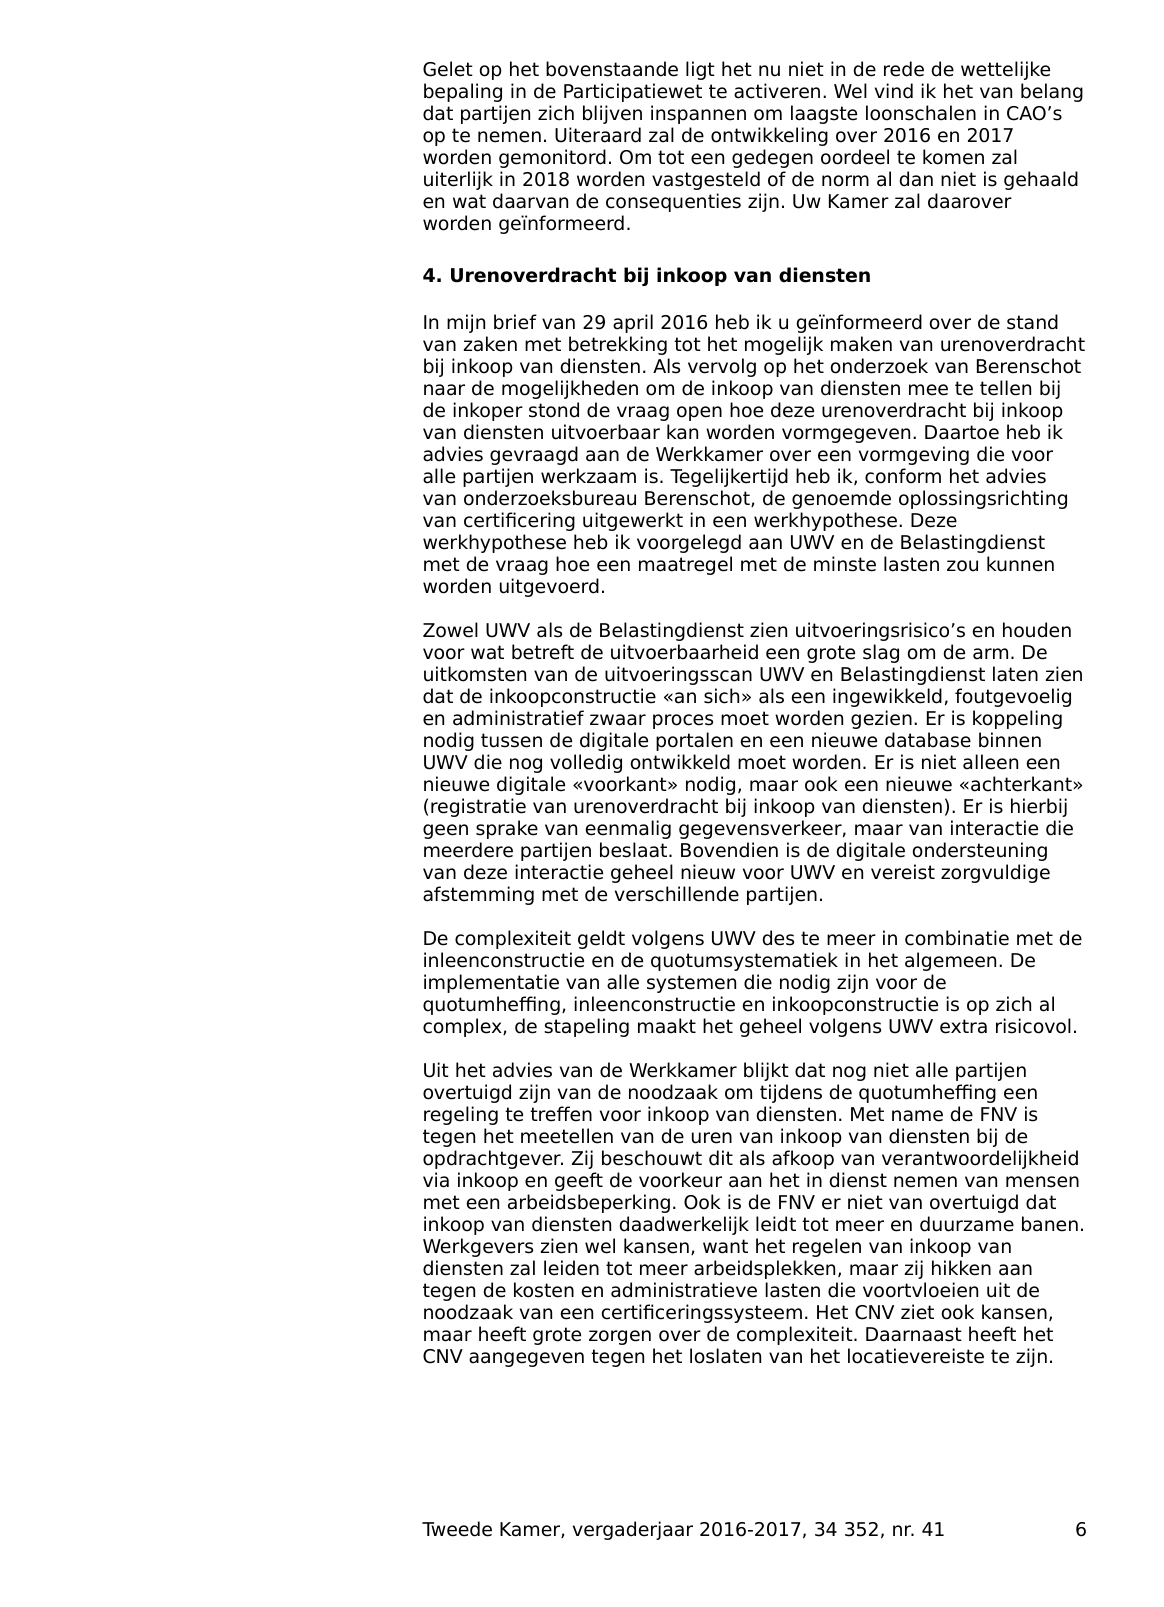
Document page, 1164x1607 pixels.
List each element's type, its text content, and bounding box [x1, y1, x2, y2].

text In mijn brief van 29 april 2016 heb ik u geïnformeerd over de stand van zaken met betrekking tot het mogelijk maken van urenoverdracht bij inkoop van diensten. Als vervolg op het onderzoek van Berenschot naar de mogelijkheden om de inkoop van diensten mee te tellen bij de inkoper stond de vraag open hoe deze urenoverdracht bij inkoop van diensten uitvoerbaar kan worden vormgegeven. Daartoe heb ik advies gevraagd aan de Werkkamer over een vormgeving die voor alle partijen werkzaam is. Tegelijkertijd heb ik, conform het advies van onderzoeksbureau Berenschot, de genoemde oplossingsrichting van certificering uitgewerkt in een werkhypothese. Deze werkhypothese heb ik voorgelegd aan UWV en de Belastingdienst met de vraag hoe een maatregel met de minste lasten zou kunnen worden uitgevoerd. [422, 312, 1087, 598]
text Gelet op het bovenstaande ligt het nu niet in de rede de wettelijke bepaling in de Participatiewet te activeren. Wel vind ik het van belang dat partijen zich blijven inspannen om laagste loonschalen in CAO’s op te nemen. Uiteraard zal de ontwikkeling over 2016 en 2017 worden gemonitord. Om tot een gedegen oordeel te komen zal uiterlijk in 2018 worden vastgesteld of de norm al dan niet is gehaald en wat daarvan de consequenties zijn. Uw Kamer zal daarover worden geïnformeerd. [422, 59, 1087, 235]
text Zowel UWV als de Belastingdienst zien uitvoeringsrisico’s en houden voor wat betreft de uitvoerbaarheid een grote slag om de arm. De uitkomsten van de uitvoeringsscan UWV en Belastingdienst laten zien dat de inkoopconstructie «an sich» als een ingewikkeld, foutgevoelig en administratief zwaar proces moet worden gezien. Er is koppeling nodig tussen de digitale portalen en een nieuwe database binnen UWV die nog volledig ontwikkeld moet worden. Er is niet alleen een nieuwe digitale «voorkant» nodig, maar ook een nieuwe «achterkant» (registratie van urenoverdracht bij inkoop van diensten). Er is hierbij geen sprake van eenmalig gegevensverkeer, maar van interactie die meerdere partijen beslaat. Bovendien is de digitale ondersteuning van deze interactie geheel nieuw voor UWV en vereist zorgvuldige afstemming met de verschillende partijen. [422, 620, 1087, 906]
text Uit het advies van de Werkkamer blijkt dat nog niet alle partijen overtuigd zijn van de noodzaak om tijdens de quotumheffing een regeling te treffen voor inkoop van diensten. Met name de FNV is tegen het meetellen van de uren van inkoop van diensten bij de opdrachtgever. Zij beschouwt dit als afkoop van verantwoordelijkheid via inkoop en geeft de voorkeur aan het in dienst nemen van mensen met een arbeidsbeperking. Ook is de FNV er niet van overtuigd dat inkoop van diensten daadwerkelijk leidt tot meer en duurzame banen. Werkgevers zien wel kansen, want het regelen van inkoop van diensten zal leiden tot meer arbeidsplekken, maar zij hikken aan tegen de kosten en administratieve lasten die voortvloeien uit de noodzaak van een certificeringssysteem. Het CNV ziet ook kansen, maar heeft grote zorgen over de complexiteit. Daarnaast heeft het CNV aangegeven tegen het loslaten van het locatievereiste te zijn. [422, 1060, 1087, 1367]
text De complexiteit geldt volgens UWV des te meer in combinatie met de inleenconstructie en de quotumsystematiek in het algemeen. De implementatie van alle systemen die nodig zijn voor de quotumheffing, inleenconstructie en inkoopconstructie is op zich al complex, de stapeling maakt het geheel volgens UWV extra risicovol. [422, 928, 1087, 1038]
subtitle 4. Urenoverdracht bij inkoop van diensten [422, 265, 1087, 287]
